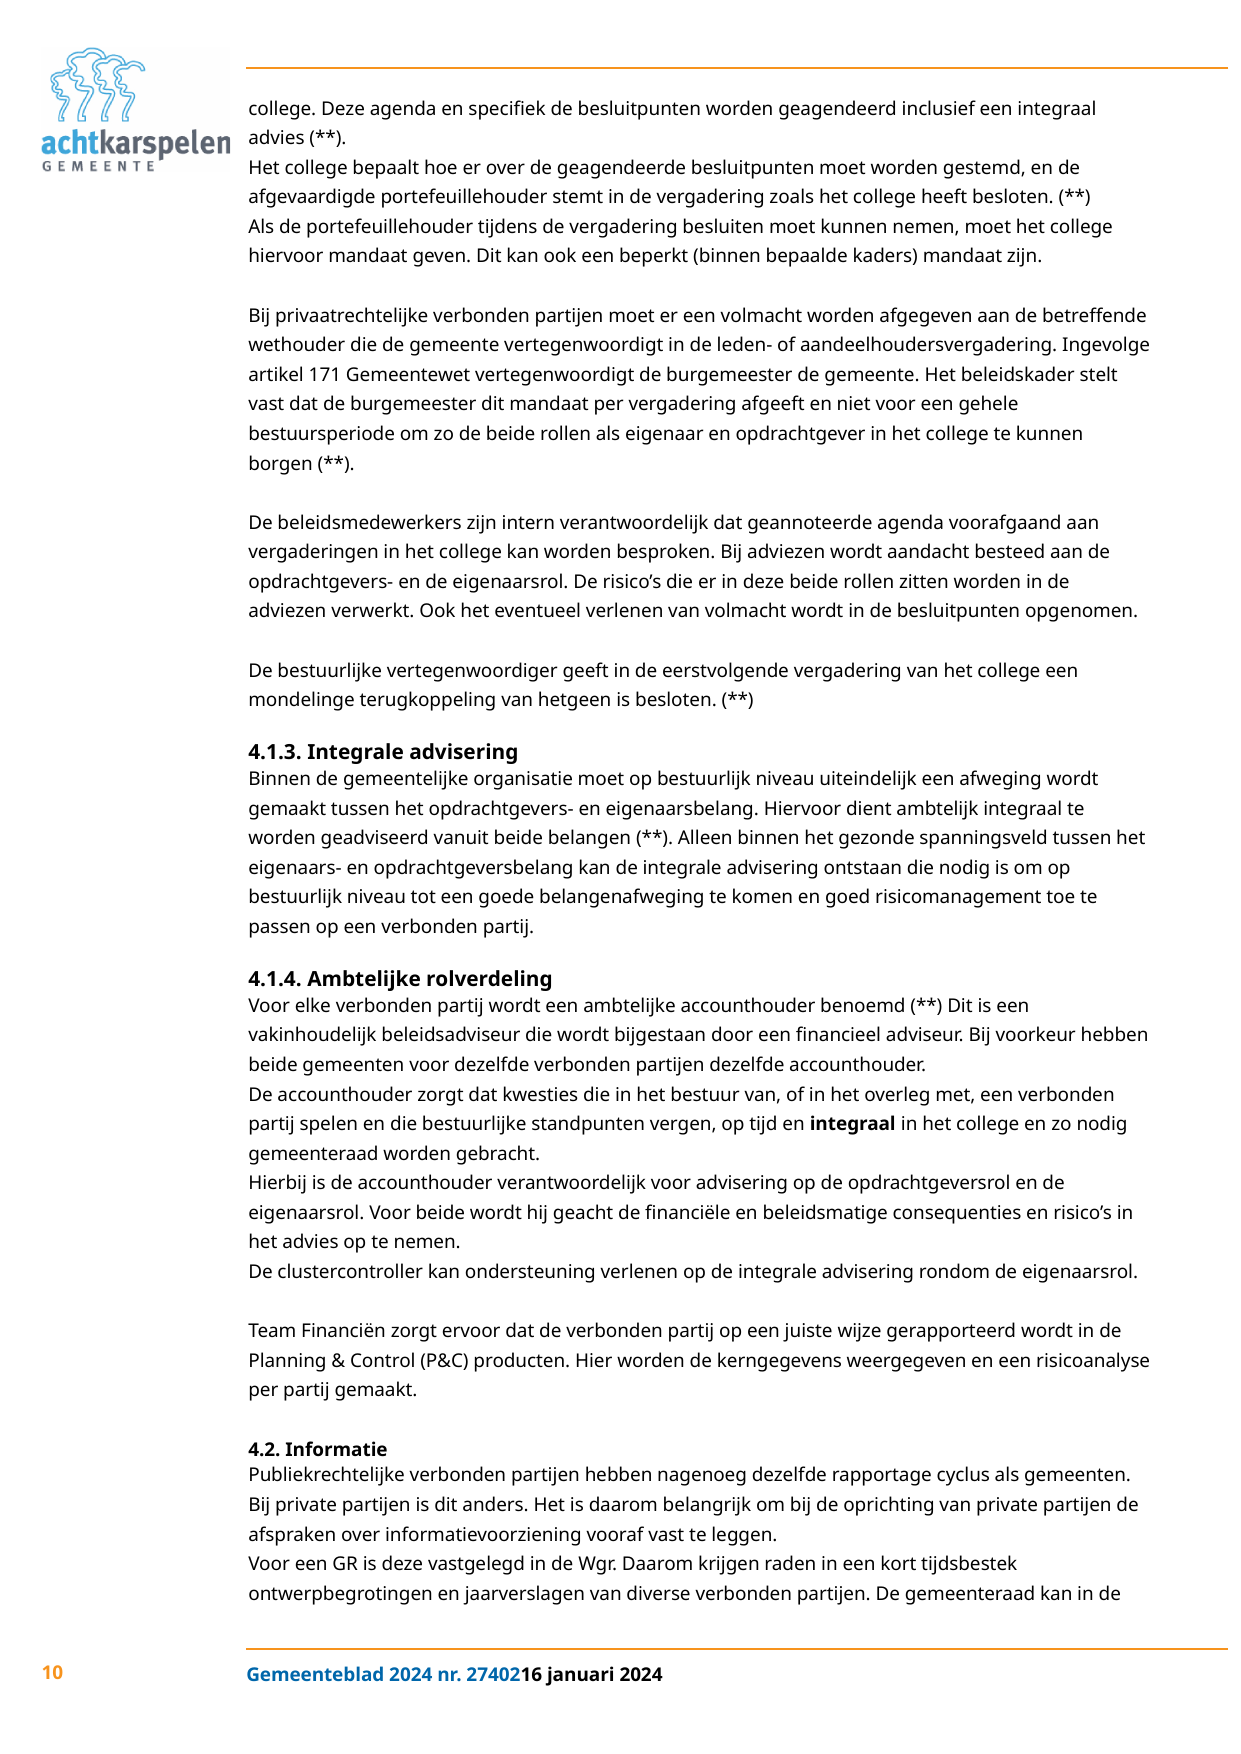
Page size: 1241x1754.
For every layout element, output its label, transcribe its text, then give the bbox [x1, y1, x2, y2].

text Bij privaatrechtelijke verbonden partijen moet er een volmacht worden afgegeven aan de betreffende wethouder die de gemeente vertegenwoordigt in de leden- of aandeelhoudersvergadering. Ingevolge artikel 171 Gemeentewet vertegenwoordigt de burgemeester de gemeente. Het beleidskader stelt vast dat de burgemeester dit mandaat per vergadering afgeeft en niet voor een gehele bestuursperiode om zo de beide rollen als eigenaar en opdrachtgever in het college te kunnen borgen (**). [248, 302, 1152, 476]
text Het college bepaalt hoe er over de geagendeerde besluitpunten moet worden gestemd, en de afgevaardigde portefeuillehouder stemt in de vergadering zoals het college heeft besloten. (**) [248, 154, 1152, 209]
text 4.1.4. Ambtelijke rolverdeling [248, 964, 1152, 992]
text Hierbij is de accounthouder verantwoordelijk voor advisering op de opdrachtgeversrol en de eigenaarsrol. Voor beide wordt hij geacht de financiële en beleidsmatige consequenties en risico’s in het advies op te nemen. [248, 1169, 1152, 1254]
text De bestuurlijke vertegenwoordiger geeft in de eerstvolgende vergadering van het college een mondelinge terugkoppeling van hetgeen is besloten. (**) [248, 657, 1152, 712]
text Publiekrechtelijke verbonden partijen hebben nagenoeg dezelfde rapportage cyclus als gemeenten. Bij private partijen is dit anders. Het is daarom belangrijk om bij de oprichting van private partijen de afspraken over informatievoorziening vooraf vast te leggen. [248, 1462, 1152, 1546]
text Voor elke verbonden partij wordt een ambtelijke accounthouder benoemd (**) Dit is een vakinhoudelijk beleidsadviseur die wordt bijgestaan door een financieel adviseur. Bij voorkeur hebben beide gemeenten voor dezelfde verbonden partijen dezelfde accounthouder. [248, 992, 1152, 1077]
text De accounthouder zorgt dat kwesties die in het bestuur van, of in het overleg met, een verbonden partij spelen en die bestuurlijke standpunten vergen, op tijd en integraal in het college en zo nodig gemeenteraad worden gebracht. [248, 1081, 1152, 1166]
text Voor een GR is deze vastgelegd in de Wgr. Daarom krijgen raden in een kort tijdsbestek ontwerpbegrotingen en jaarverslagen van diverse verbonden partijen. De gemeenteraad kan in de [248, 1550, 1152, 1606]
text Als de portefeuillehouder tijdens de vergadering besluiten moet kunnen nemen, moet het college hiervoor mandaat geven. Dit kan ook een beperkt (binnen bepaalde kaders) mandaat zijn. [248, 213, 1152, 268]
text Team Financiën zorgt ervoor dat de verbonden partij op een juiste wijze gerapporteerd wordt in de Planning & Control (P&C) producten. Hier worden de kerngegevens weergegeven en een risicoanalyse per partij gemaakt. [248, 1317, 1152, 1402]
picture [41, 47, 231, 172]
text Binnen de gemeentelijke organisatie moet op bestuurlijk niveau uiteindelijk een afweging wordt gemaakt tussen het opdrachtgevers- en eigenaarsbelang. Hiervoor dient ambtelijk integraal te worden geadviseerd vanuit beide belangen (**). Alleen binnen het gezonde spanningsveld tussen het eigenaars- en opdrachtgeversbelang kan de integrale advisering ontstaan die nodig is om op bestuurlijk niveau tot een goede belangenafweging te komen en goed risicomanagement toe te passen op een verbonden partij. [248, 765, 1152, 939]
text De clustercontroller kan ondersteuning verlenen op de integrale advisering rondom de eigenaarsrol. [248, 1258, 1152, 1284]
text college. Deze agenda en specifiek de besluitpunten worden geagendeerd inclusief een integraal advies (**). [248, 95, 1152, 150]
text De beleidsmedewerkers zijn intern verantwoordelijk dat geannoteerde agenda voorafgaand aan vergaderingen in het college kan worden besproken. Bij adviezen wordt aandacht besteed aan de opdrachtgevers- en de eigenaarsrol. De risico’s die er in deze beide rollen zitten worden in de adviezen verwerkt. Ook het eventueel verlenen van volmacht wordt in de besluitpunten opgenomen. [248, 509, 1152, 623]
text 4.1.3. Integrale advisering [248, 737, 1152, 765]
text 4.2. Informatie [248, 1436, 1152, 1462]
